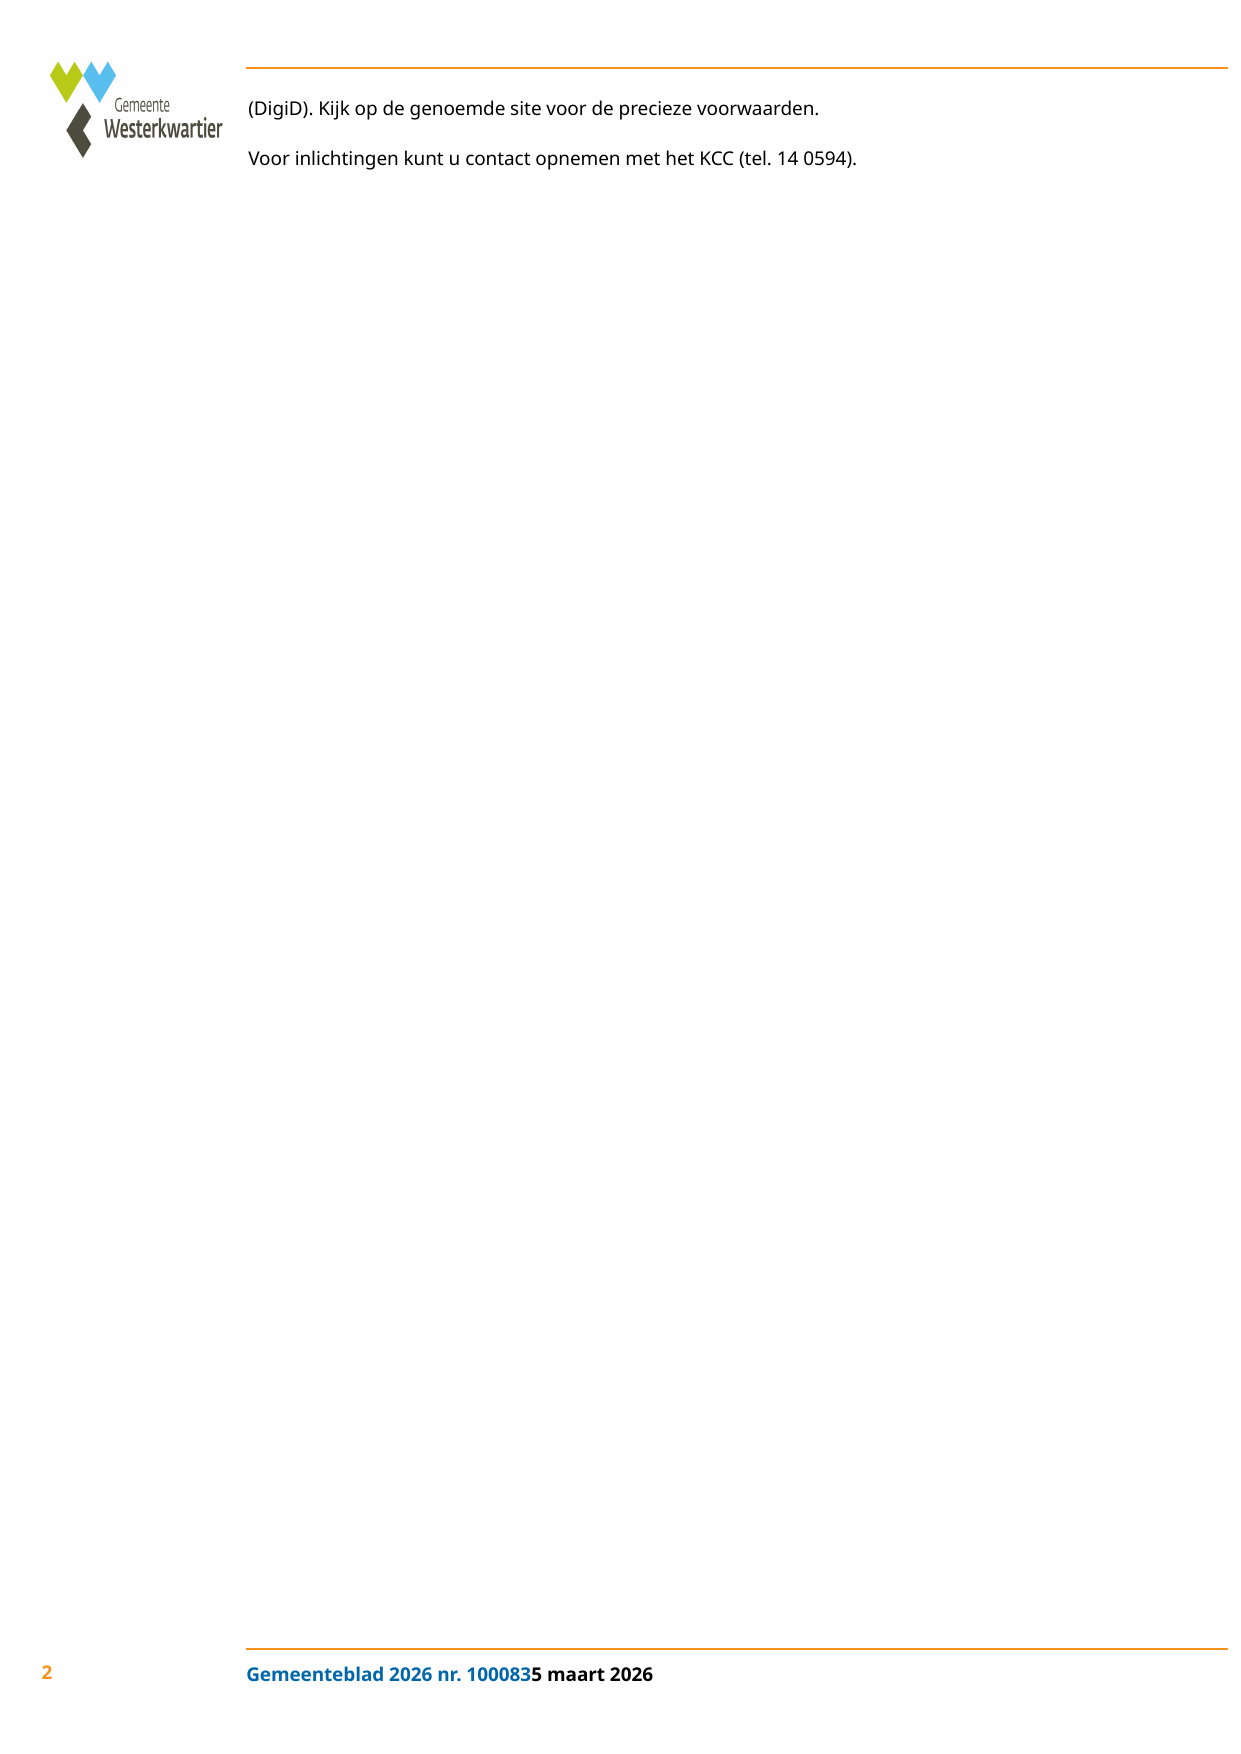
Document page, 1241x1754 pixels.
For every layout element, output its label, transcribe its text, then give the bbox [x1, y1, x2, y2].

text (DigiD). Kijk op de genoemde site voor de precieze voorwaarden. [248, 95, 1152, 121]
picture [41, 47, 231, 172]
text Voor inlichtingen kunt u contact opnemen met het KCC (tel. 14 0594). [248, 145, 1152, 171]
